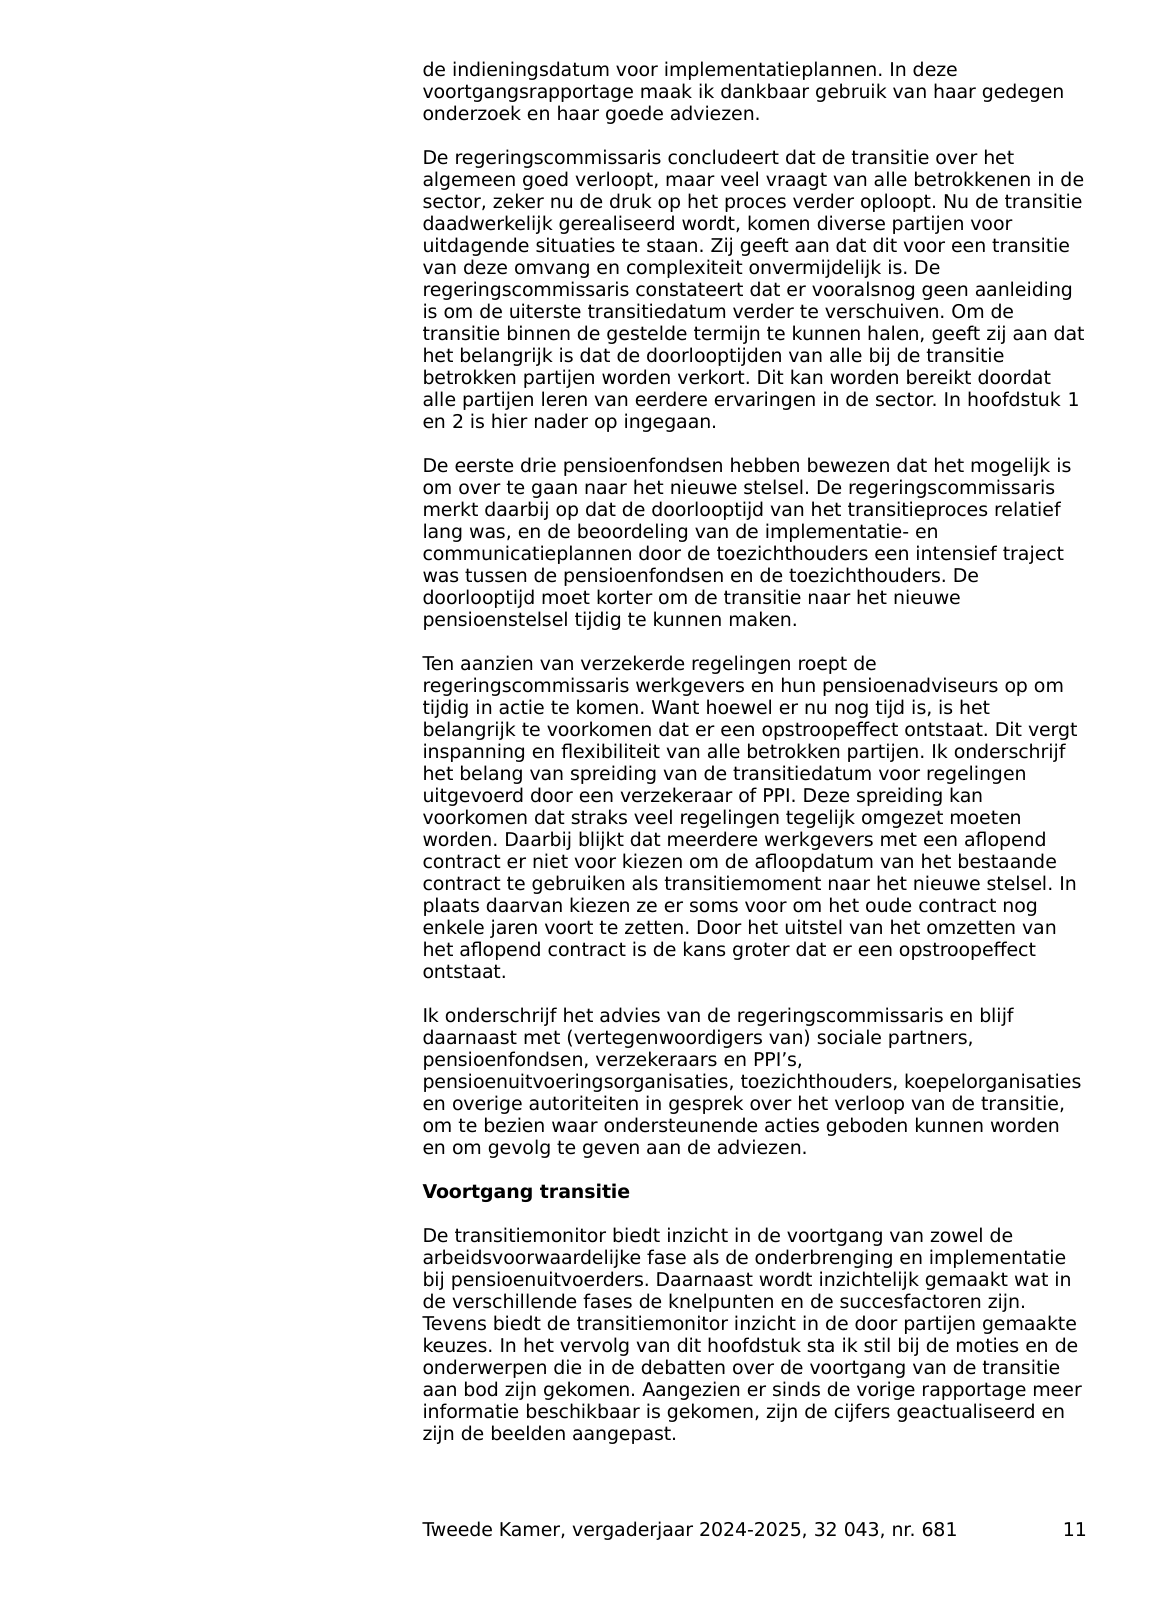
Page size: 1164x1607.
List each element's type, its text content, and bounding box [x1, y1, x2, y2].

text de indieningsdatum voor implementatieplannen. In deze voortgangsrapportage maak ik dankbaar gebruik van haar gedegen onderzoek en haar goede adviezen. [422, 59, 1087, 125]
text Ik onderschrijf het advies van de regeringscommissaris en blijf daarnaast met (vertegenwoordigers van) sociale partners, pensioenfondsen, verzekeraars en PPI’s, pensioenuitvoeringsorganisaties, toezichthouders, koepelorganisaties en overige autoriteiten in gesprek over het verloop van de transitie, om te bezien waar ondersteunende acties geboden kunnen worden en om gevolg te geven aan de adviezen. [422, 1005, 1087, 1159]
text De eerste drie pensioenfondsen hebben bewezen dat het mogelijk is om over te gaan naar het nieuwe stelsel. De regeringscommissaris merkt daarbij op dat de doorlooptijd van het transitieproces relatief lang was, en de beoordeling van de implementatie- en communicatieplannen door de toezichthouders een intensief traject was tussen de pensioenfondsen en de toezichthouders. De doorlooptijd moet korter om de transitie naar het nieuwe pensioenstelsel tijdig te kunnen maken. [422, 455, 1087, 631]
subtitle Voortgang transitie [422, 1181, 1087, 1203]
text De regeringscommissaris concludeert dat de transitie over het algemeen goed verloopt, maar veel vraagt van alle betrokkenen in de sector, zeker nu de druk op het proces verder oploopt. Nu de transitie daadwerkelijk gerealiseerd wordt, komen diverse partijen voor uitdagende situaties te staan. Zij geeft aan dat dit voor een transitie van deze omvang en complexiteit onvermijdelijk is. De regeringscommissaris constateert dat er vooralsnog geen aanleiding is om de uiterste transitiedatum verder te verschuiven. Om de transitie binnen de gestelde termijn te kunnen halen, geeft zij aan dat het belangrijk is dat de doorlooptijden van alle bij de transitie betrokken partijen worden verkort. Dit kan worden bereikt doordat alle partijen leren van eerdere ervaringen in de sector. In hoofdstuk 1 en 2 is hier nader op ingegaan. [422, 147, 1087, 433]
text De transitiemonitor biedt inzicht in de voortgang van zowel de arbeidsvoorwaardelijke fase als de onderbrenging en implementatie bij pensioenuitvoerders. Daarnaast wordt inzichtelijk gemaakt wat in de verschillende fases de knelpunten en de succesfactoren zijn. Tevens biedt de transitiemonitor inzicht in de door partijen gemaakte keuzes. In het vervolg van dit hoofdstuk sta ik stil bij de moties en de onderwerpen die in de debatten over de voortgang van de transitie aan bod zijn gekomen. Aangezien er sinds de vorige rapportage meer informatie beschikbaar is gekomen, zijn de cijfers geactualiseerd en zijn de beelden aangepast. [422, 1225, 1087, 1445]
text Ten aanzien van verzekerde regelingen roept de regeringscommissaris werkgevers en hun pensioenadviseurs op om tijdig in actie te komen. Want hoewel er nu nog tijd is, is het belangrijk te voorkomen dat er een opstroopeffect ontstaat. Dit vergt inspanning en flexibiliteit van alle betrokken partijen. Ik onderschrijf het belang van spreiding van de transitiedatum voor regelingen uitgevoerd door een verzekeraar of PPI. Deze spreiding kan voorkomen dat straks veel regelingen tegelijk omgezet moeten worden. Daarbij blijkt dat meerdere werkgevers met een aflopend contract er niet voor kiezen om de afloopdatum van het bestaande contract te gebruiken als transitiemoment naar het nieuwe stelsel. In plaats daarvan kiezen ze er soms voor om het oude contract nog enkele jaren voort te zetten. Door het uitstel van het omzetten van het aflopend contract is de kans groter dat er een opstroopeffect ontstaat. [422, 653, 1087, 983]
